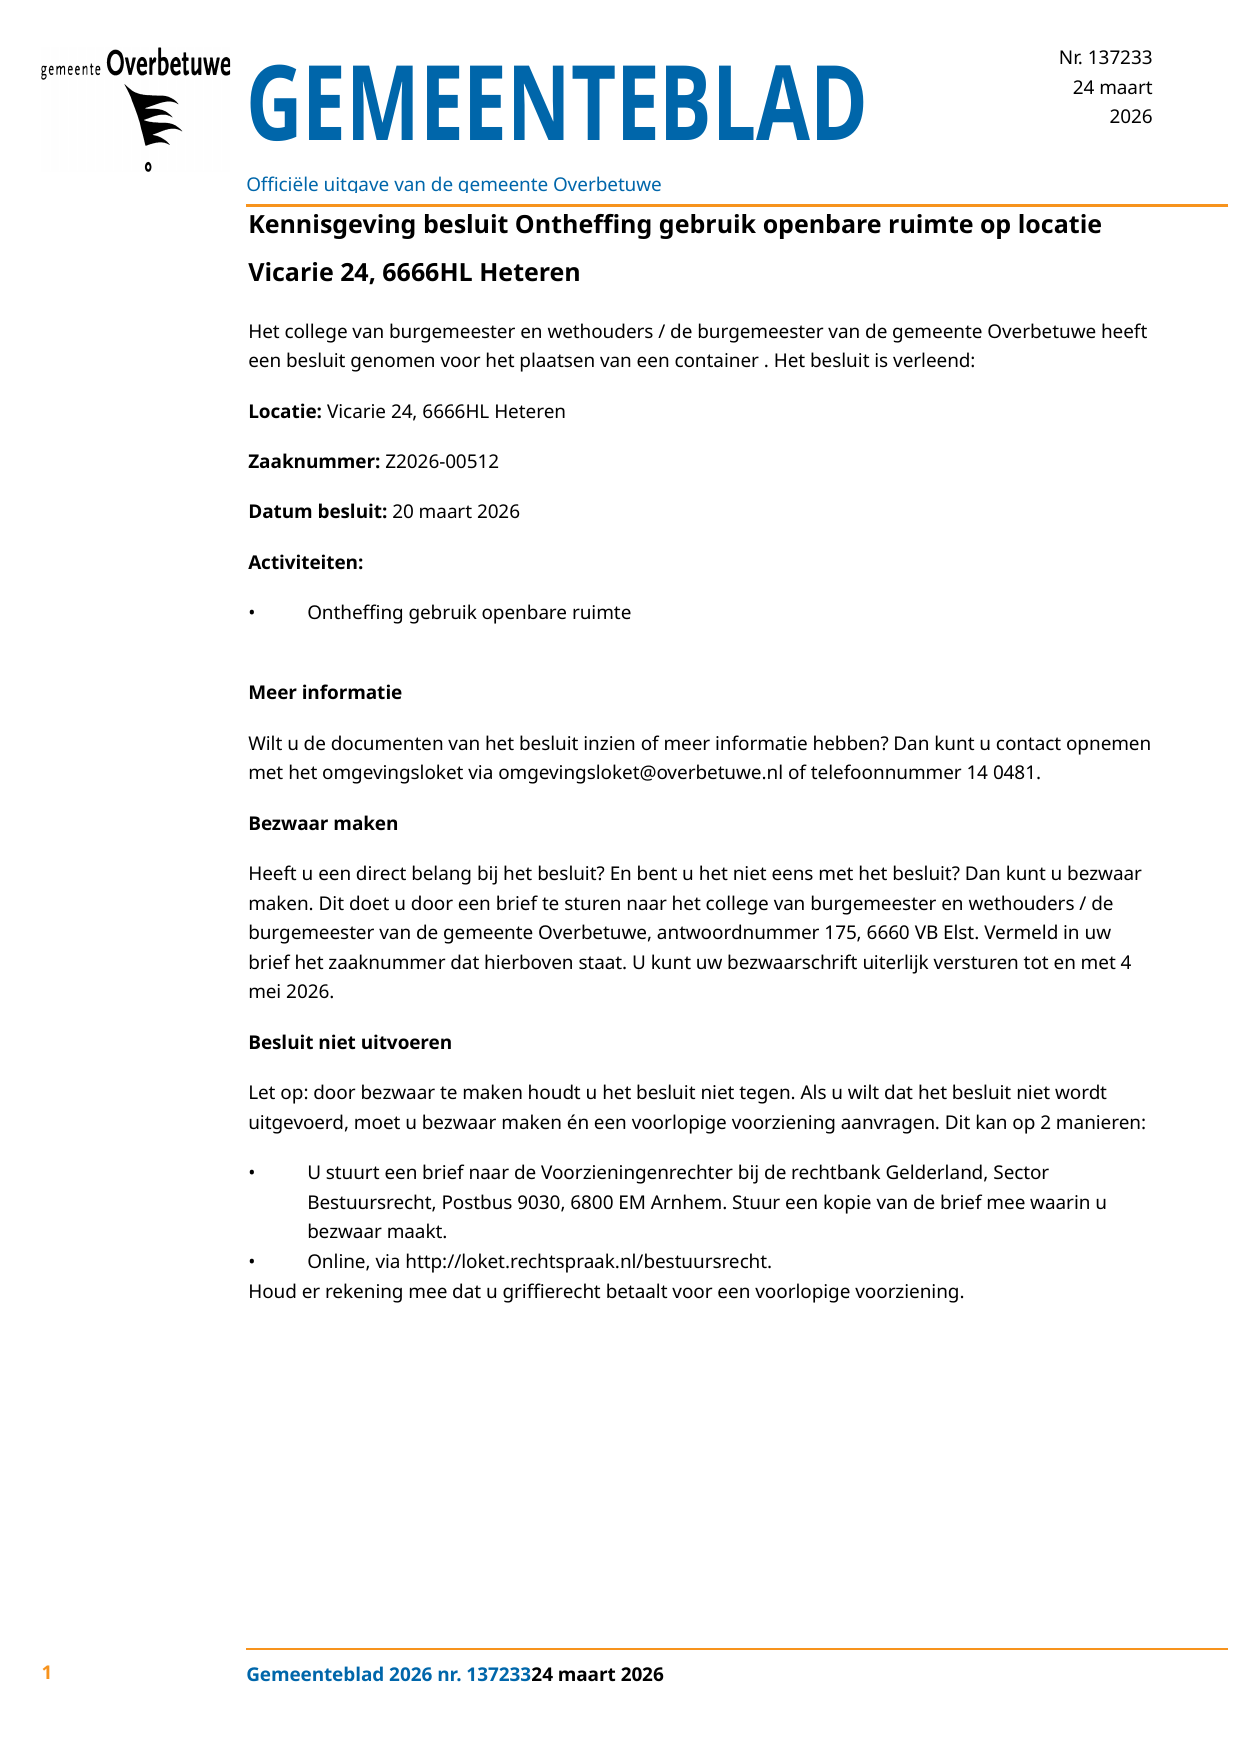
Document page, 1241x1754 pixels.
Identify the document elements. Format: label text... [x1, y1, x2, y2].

text Heeft u een direct belang bij het besluit? En bent u het niet eens met het besluit? Dan kunt u bezwaar maken. Dit doet u door een brief te sturen naar het college van burgemeester en wethouders / de burgemeester van de gemeente Overbetuwe, antwoordnummer 175, 6660 VB Elst. Vermeld in uw brief het zaaknummer dat hierboven staat. U kunt uw bezwaarschrift uiterlijk versturen tot en met 4 mei 2026. [248, 860, 1152, 1004]
text Activiteiten: [248, 549, 1152, 575]
text Meer informatie [248, 679, 1152, 705]
text Locatie: Vicarie 24, 6666HL Heteren [248, 398, 1152, 424]
text Besluit niet uitvoeren [248, 1029, 1152, 1055]
text Bezwaar maken [248, 810, 1152, 836]
list U stuurt een brief naar de Voorzieningenrechter bij de rechtbank Gelderland, Sector Bestuursrecht, Postbus 9030, 6800 EM Arnhem. Stuur een kopie van de brief mee waarin u bezwaar maakt. [248, 1159, 1152, 1244]
text Datum besluit: 20 maart 2026 [248, 499, 1152, 524]
text Kennisgeving besluit Ontheffing gebruik openbare ruimte op locatie Vicarie 24, 6666HL Heteren [248, 207, 1152, 288]
text Zaaknummer: Z2026-00512 [248, 448, 1152, 474]
text Wilt u de documenten van het besluit inzien of meer informatie hebben? Dan kunt u contact opnemen met het omgevingsloket via omgevingsloket@overbetuwe.nl of telefoonnummer 14 0481. [248, 730, 1152, 785]
text Houd er rekening mee dat u griffierecht betaalt voor een voorlopige voorziening. [248, 1278, 1152, 1304]
text Let op: door bezwaar te maken houdt u het besluit niet tegen. Als u wilt dat het besluit niet wordt uitgevoerd, moet u bezwaar maken én een voorlopige voorziening aanvragen. Dit kan op 2 manieren: [248, 1079, 1152, 1135]
list Ontheffing gebruik openbare ruimte [248, 599, 1152, 625]
list Online, via http://loket.rechtspraak.nl/bestuursrecht. [248, 1248, 1152, 1274]
text Het college van burgemeester en wethouders / de burgemeester van de gemeente Overbetuwe heeft een besluit genomen voor het plaatsen van een container . Het besluit is verleend: [248, 318, 1152, 373]
picture [41, 47, 231, 172]
